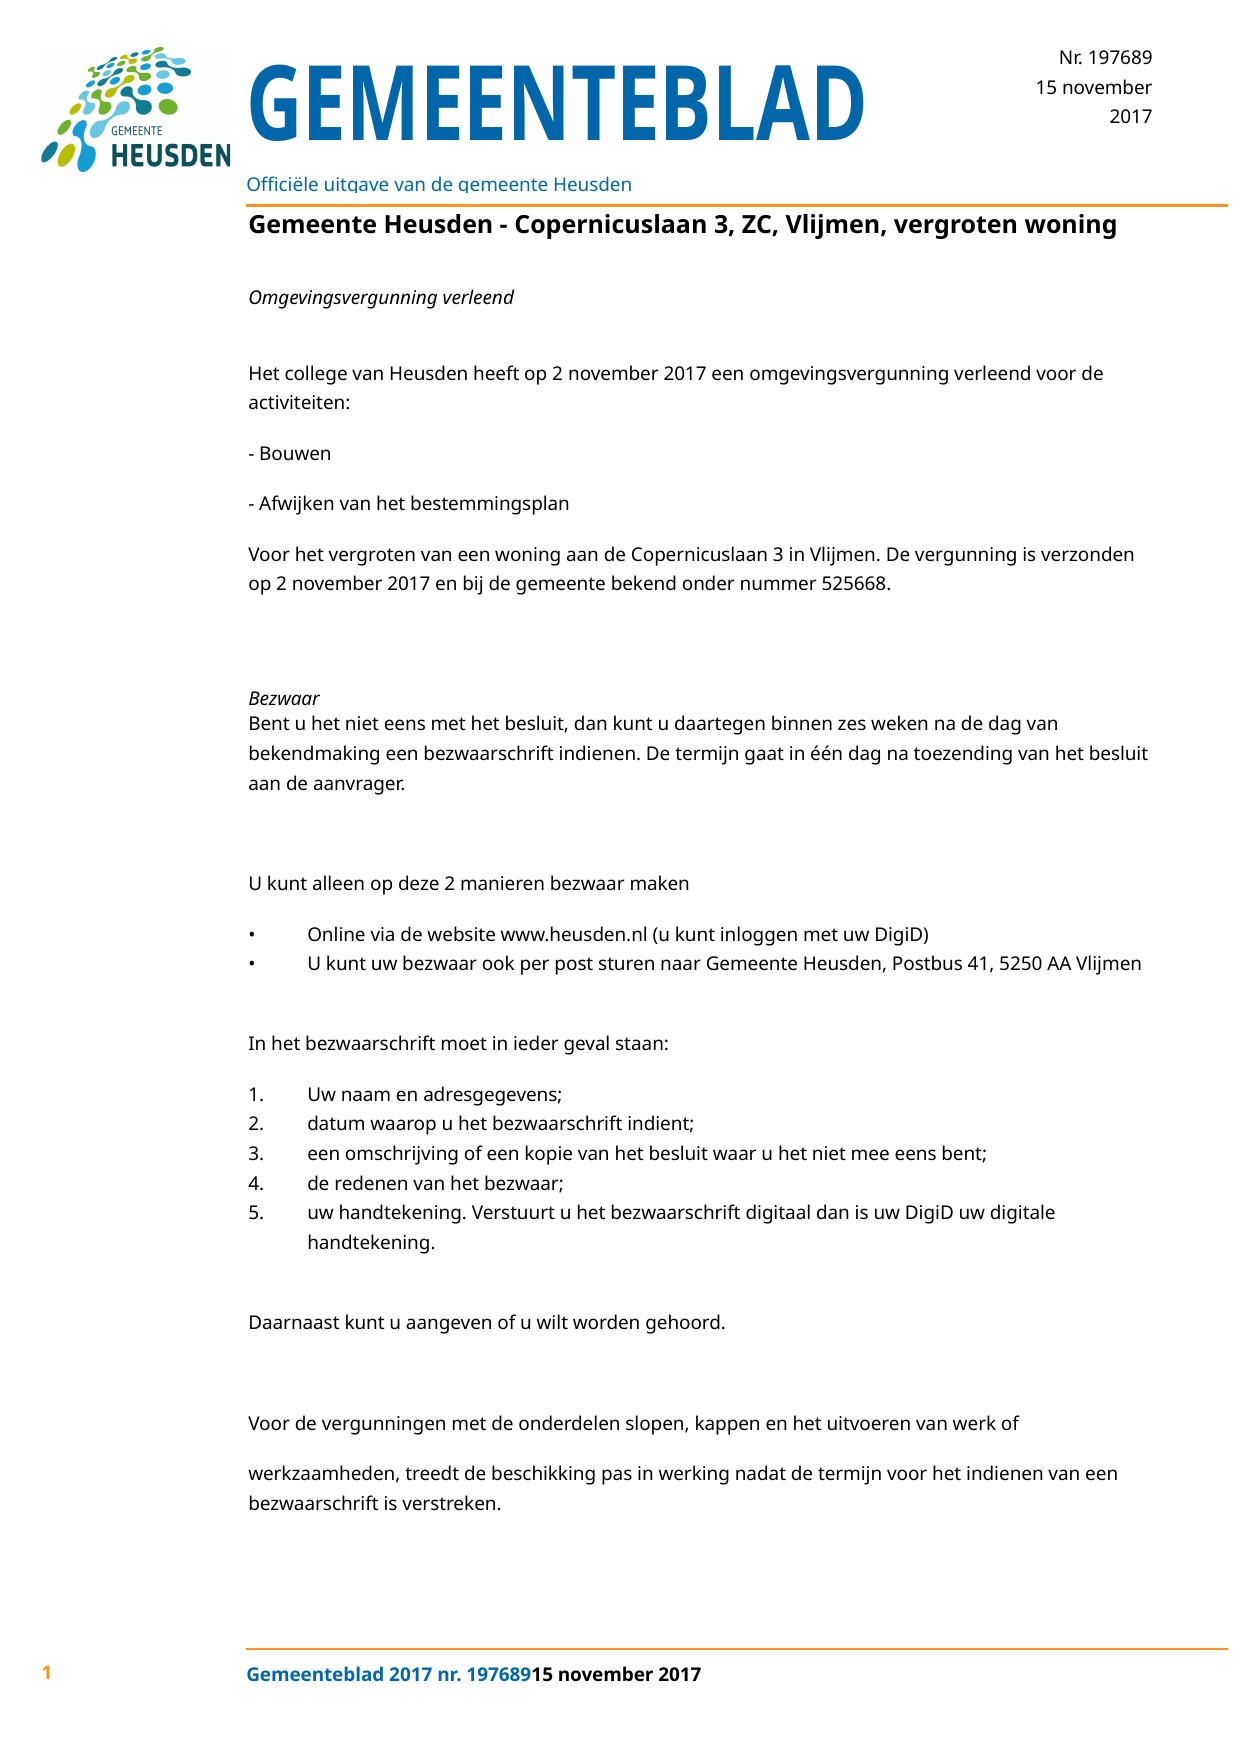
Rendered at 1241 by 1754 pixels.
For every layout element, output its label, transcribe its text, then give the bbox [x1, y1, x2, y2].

text Bent u het niet eens met het besluit, dan kunt u daartegen binnen zes weken na de dag van bekendmaking een bezwaarschrift indienen. De termijn gaat in één dag na toezending van het besluit aan de aanvrager. [248, 711, 1152, 795]
list Online via de website www.heusden.nl (u kunt inloggen met uw DigiD) [248, 921, 1152, 947]
text Omgevingsvergunning verleend [248, 284, 1152, 309]
text Gemeente Heusden - Copernicuslaan 3, ZC, Vlijmen, vergroten woning [248, 207, 1152, 241]
text Daarnaast kunt u aangeven of u wilt worden gehoord. [248, 1309, 1152, 1334]
list Uw naam en adresgegevens; [248, 1081, 1152, 1107]
list een omschrijving of een kopie van het besluit waar u het niet mee eens bent; [248, 1140, 1152, 1166]
text In het bezwaarschrift moet in ieder geval staan: [248, 1031, 1152, 1056]
picture [41, 47, 231, 172]
text - Bouwen [248, 440, 1152, 466]
text werkzaamheden, treedt de beschikking pas in werking nadat de termijn voor het indienen van een bezwaarschrift is verstreken. [248, 1460, 1152, 1515]
text Bezwaar [248, 685, 1152, 711]
text U kunt alleen op deze 2 manieren bezwaar maken [248, 871, 1152, 896]
list U kunt uw bezwaar ook per post sturen naar Gemeente Heusden, Postbus 41, 5250 AA Vlijmen [248, 951, 1152, 976]
text - Afwijken van het bestemmingsplan [248, 490, 1152, 516]
text Voor de vergunningen met de onderdelen slopen, kappen en het uitvoeren van werk of [248, 1410, 1152, 1435]
list uw handtekening. Verstuurt u het bezwaarschrift digitaal dan is uw DigiD uw digitale handtekening. [248, 1199, 1152, 1254]
text Het college van Heusden heeft op 2 november 2017 een omgevingsvergunning verleend voor de activiteiten: [248, 360, 1152, 415]
list de redenen van het bezwaar; [248, 1170, 1152, 1195]
text Voor het vergroten van een woning aan de Copernicuslaan 3 in Vlijmen. De vergunning is verzonden op 2 november 2017 en bij de gemeente bekend onder nummer 525668. [248, 541, 1152, 596]
list datum waarop u het bezwaarschrift indient; [248, 1111, 1152, 1136]
